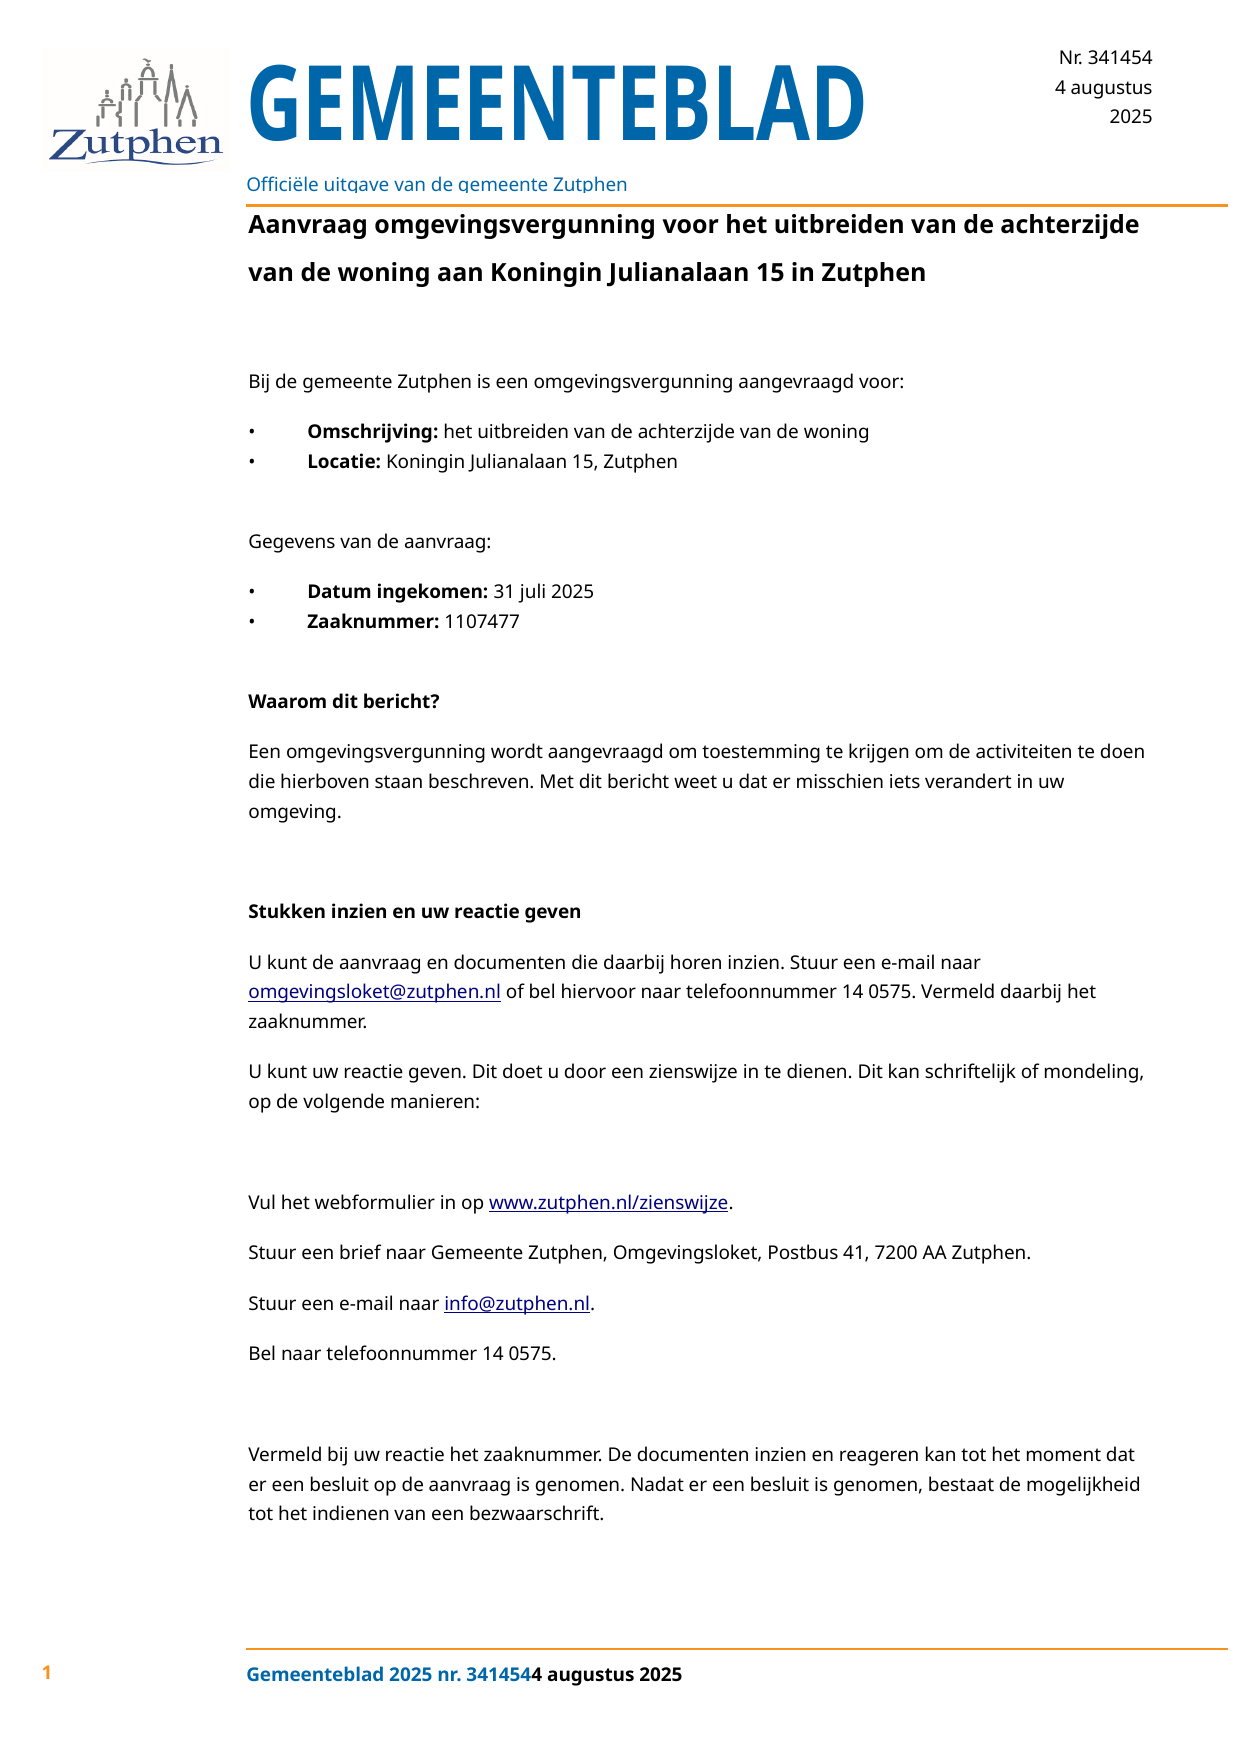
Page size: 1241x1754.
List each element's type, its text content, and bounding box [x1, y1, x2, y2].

text Een omgevingsvergunning wordt aangevraagd om toestemming te krijgen om de activiteiten te doen die hierboven staan beschreven. Met dit bericht weet u dat er misschien iets verandert in uw omgeving. [248, 739, 1152, 824]
text Waarom dit bericht? [248, 688, 1152, 714]
list Datum ingekomen: 31 juli 2025 [248, 579, 1152, 604]
list Zaaknummer: 1107477 [248, 608, 1152, 634]
text Bel naar telefoonnummer 14 0575. [248, 1340, 1152, 1366]
text Bij de gemeente Zutphen is een omgevingsvergunning aangevraagd voor: [248, 368, 1152, 394]
text U kunt uw reactie geven. Dit doet u door een zienswijze in te dienen. Dit kan schriftelijk of mondeling, op de volgende manieren: [248, 1059, 1152, 1114]
list Locatie: Koningin Julianalaan 15, Zutphen [248, 448, 1152, 474]
text Stuur een brief naar Gemeente Zutphen, Omgevingsloket, Postbus 41, 7200 AA Zutphen. [248, 1239, 1152, 1265]
text Aanvraag omgevingsvergunning voor het uitbreiden van de achterzijde van de woning aan Koningin Julianalaan 15 in Zutphen [248, 207, 1152, 288]
text Vul het webformulier in op www.zutphen.nl/zienswijze. [248, 1189, 1152, 1215]
text U kunt de aanvraag en documenten die daarbij horen inzien. Stuur een e-mail naar omgevingsloket@zutphen.nl of bel hiervoor naar telefoonnummer 14 0575. Vermeld daarbij het zaaknummer. [248, 949, 1152, 1034]
text Vermeld bij uw reactie het zaaknummer. De documenten inzien en reageren kan tot het moment dat er een besluit op de aanvraag is genomen. Nadat er een besluit is genomen, bestaat de mogelijkheid tot het indienen van een bezwaarschrift. [248, 1441, 1152, 1526]
text Gegevens van de aanvraag: [248, 528, 1152, 554]
text Stuur een e-mail naar info@zutphen.nl. [248, 1290, 1152, 1316]
picture [41, 47, 231, 172]
list Omschrijving: het uitbreiden van de achterzijde van de woning [248, 419, 1152, 444]
text Stukken inzien en uw reactie geven [248, 899, 1152, 924]
